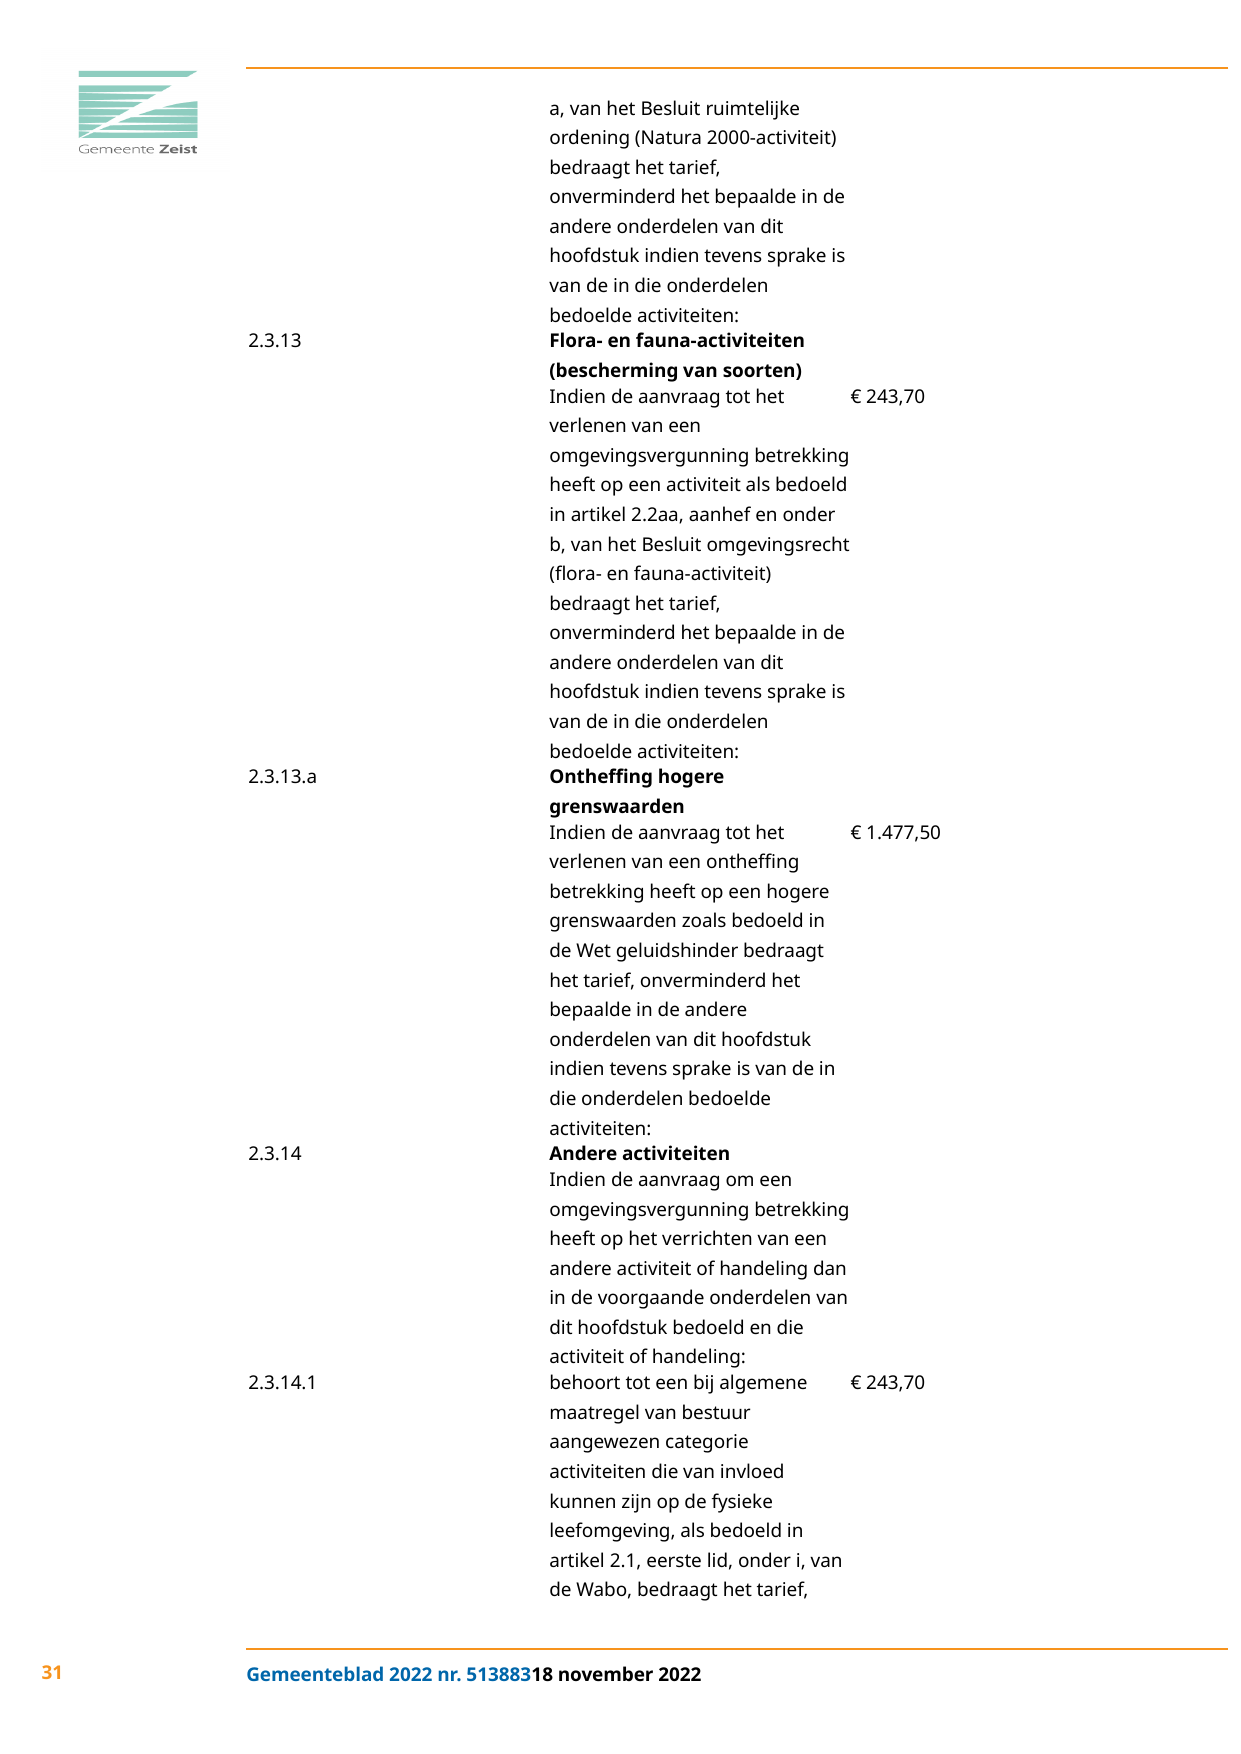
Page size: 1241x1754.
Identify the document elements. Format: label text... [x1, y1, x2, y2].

table_cell 2.3.14.1 [248, 1370, 549, 1602]
table_cell 2.3.14 [248, 1141, 549, 1166]
table_cell 2.3.13.a [248, 764, 549, 819]
table_cell € 243,70 [850, 1370, 1152, 1602]
table_cell [248, 383, 549, 764]
table_cell [850, 328, 1152, 383]
table_cell Ontheffing hogere grenswaarden [549, 764, 850, 819]
table_cell [850, 764, 1152, 819]
table_cell € 243,70 [850, 383, 1152, 764]
table_cell [248, 1166, 549, 1369]
table_cell [248, 95, 549, 328]
table_cell Flora- en fauna-activiteiten (bescherming van soorten) [549, 328, 850, 383]
picture [41, 47, 231, 172]
table_cell behoort tot een bij algemene maatregel van bestuur aangewezen categorie activiteiten die van invloed kunnen zijn op de fysieke leefomgeving, als bedoeld in artikel 2.1, eerste lid, onder i, van de Wabo, bedraagt het tarief, [549, 1370, 850, 1602]
table_cell 2.3.13 [248, 328, 549, 383]
table_cell Indien de aanvraag tot het verlenen van een omgevingsvergunning betrekking heeft op een activiteit als bedoeld in artikel 2.2aa, aanhef en onder b, van het Besluit omgevingsrecht (flora- en fauna-activiteit) bedraagt het tarief, onverminderd het bepaalde in de andere onderdelen van dit hoofdstuk indien tevens sprake is van de in die onderdelen bedoelde activiteiten: [549, 383, 850, 764]
table_cell Indien de aanvraag tot het verlenen van een ontheffing betrekking heeft op een hogere grenswaarden zoals bedoeld in de Wet geluidshinder bedraagt het tarief, onverminderd het bepaalde in de andere onderdelen van dit hoofdstuk indien tevens sprake is van de in die onderdelen bedoelde activiteiten: [549, 819, 850, 1141]
table_cell [850, 95, 1152, 328]
table_cell a, van het Besluit ruimtelijke ordening (Natura 2000-activiteit) bedraagt het tarief, onverminderd het bepaalde in de andere onderdelen van dit hoofdstuk indien tevens sprake is van de in die onderdelen bedoelde activiteiten: [549, 95, 850, 328]
table_cell € 1.477,50 [850, 819, 1152, 1141]
table_cell [850, 1166, 1152, 1369]
table_cell [248, 819, 549, 1141]
table_cell [850, 1141, 1152, 1166]
table_cell Indien de aanvraag om een omgevingsvergunning betrekking heeft op het verrichten van een andere activiteit of handeling dan in de voorgaande onderdelen van dit hoofdstuk bedoeld en die activiteit of handeling: [549, 1166, 850, 1369]
table_cell Andere activiteiten [549, 1141, 850, 1166]
